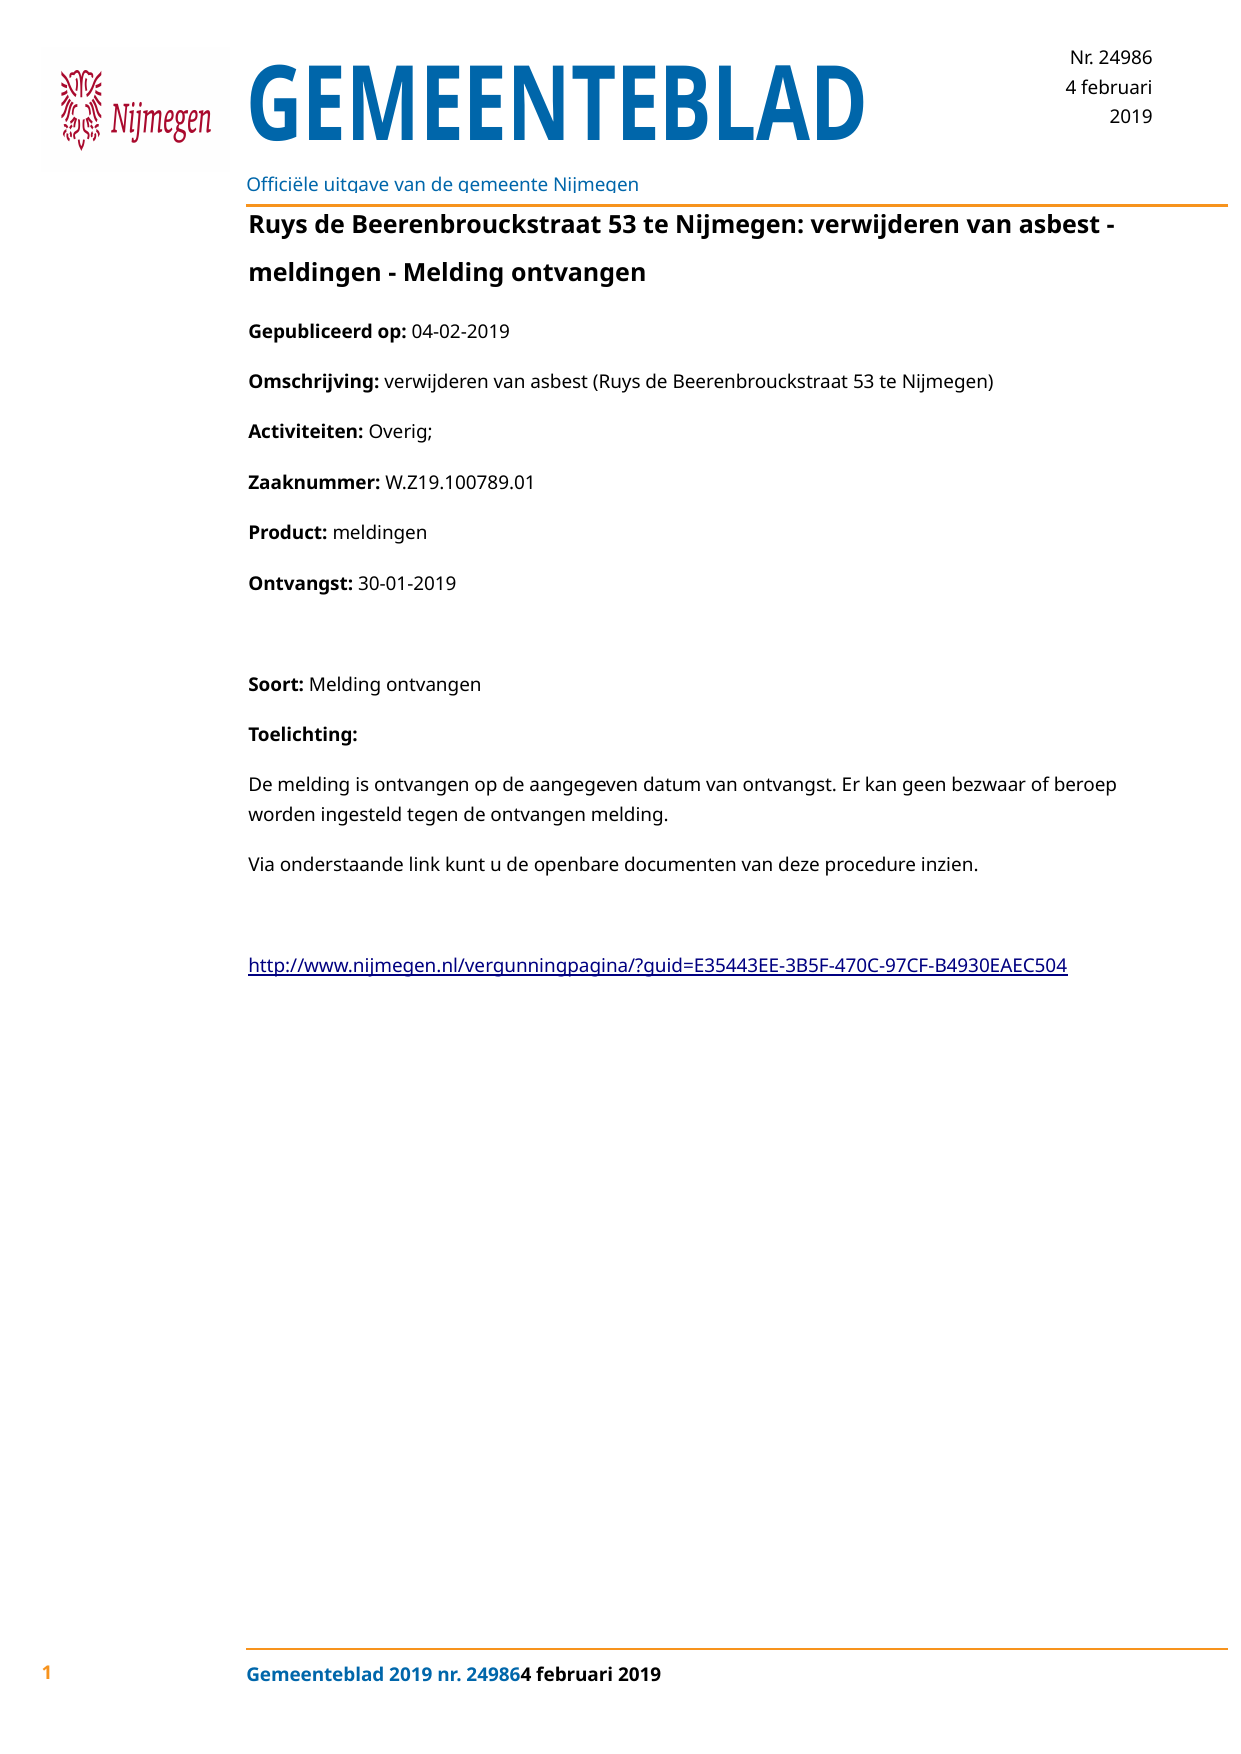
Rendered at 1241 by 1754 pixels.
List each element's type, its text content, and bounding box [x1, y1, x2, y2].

text Ontvangst: 30-01-2019 [248, 570, 1152, 596]
picture [41, 47, 231, 172]
text Activiteiten: Overig; [248, 419, 1152, 444]
text Via onderstaande link kunt u de openbare documenten van deze procedure inzien. [248, 852, 1152, 877]
text De melding is ontvangen op de aangegeven datum van ontvangst. Er kan geen bezwaar of beroep worden ingesteld tegen de ontvangen melding. [248, 772, 1152, 827]
text Soort: Melding ontvangen [248, 671, 1152, 697]
text Zaaknummer: W.Z19.100789.01 [248, 469, 1152, 495]
text Ruys de Beerenbrouckstraat 53 te Nijmegen: verwijderen van asbest - meldingen - Melding ontvangen [248, 207, 1152, 288]
text Gepubliceerd op: 04-02-2019 [248, 318, 1152, 344]
text Omschrijving: verwijderen van asbest (Ruys de Beerenbrouckstraat 53 te Nijmegen) [248, 368, 1152, 394]
text Product: meldingen [248, 519, 1152, 545]
text http://www.nijmegen.nl/vergunningpagina/?guid=E35443EE-3B5F-470C-97CF-B4930EAEC504 [248, 952, 1152, 978]
text Toelichting: [248, 721, 1152, 747]
